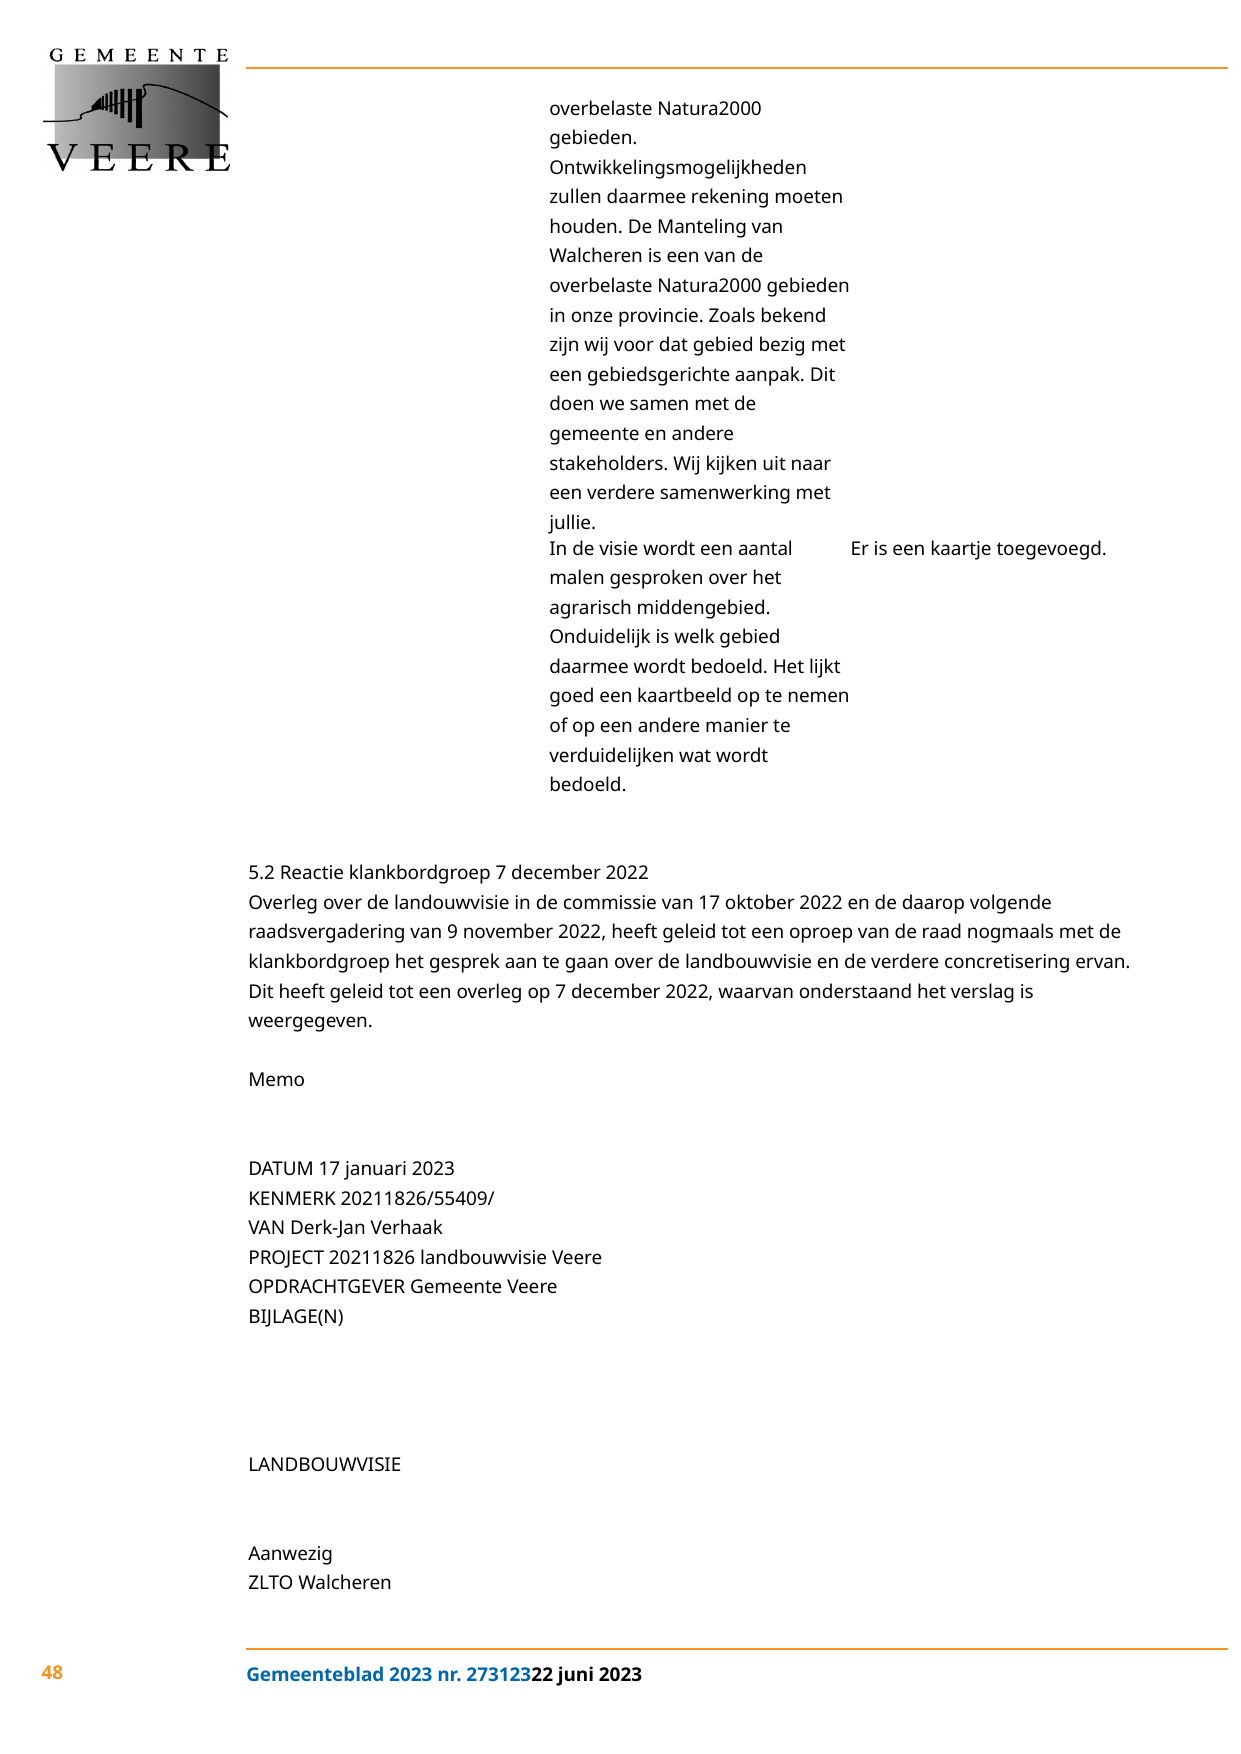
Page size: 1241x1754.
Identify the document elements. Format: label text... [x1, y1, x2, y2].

text KENMERK 20211826/55409/ [248, 1185, 1152, 1211]
table_cell [850, 95, 1152, 535]
picture [41, 47, 231, 172]
text PROJECT 20211826 landbouwvisie Veere [248, 1244, 1152, 1270]
text BIJLAGE(N) [248, 1303, 1152, 1329]
text OPDRACHTGEVER Gemeente Veere [248, 1274, 1152, 1299]
text LANDBOUWVISIE [248, 1451, 1152, 1477]
text ZLTO Walcheren [248, 1569, 1152, 1595]
text DATUM 17 januari 2023 [248, 1155, 1152, 1181]
text Aanwezig [248, 1540, 1152, 1566]
table_cell overbelaste Natura2000 gebieden. Ontwikkelingsmogelijkheden zullen daarmee rekening moeten houden. De Manteling van Walcheren is een van de overbelaste Natura2000 gebieden in onze provincie. Zoals bekend zijn wij voor dat gebied bezig met een gebiedsgerichte aanpak. Dit doen we samen met de gemeente en andere stakeholders. Wij kijken uit naar een verdere samenwerking met jullie. [549, 95, 850, 535]
text 5.2 Reactie klankbordgroep 7 december 2022 [248, 859, 1152, 885]
text Memo [248, 1067, 1152, 1092]
text VAN Derk-Jan Verhaak [248, 1214, 1152, 1240]
table_cell [248, 95, 549, 535]
text Overleg over de landouwvisie in de commissie van 17 oktober 2022 en de daarop volgende raadsvergadering van 9 november 2022, heeft geleid tot een oproep van de raad nogmaals met de klankbordgroep het gesprek aan te gaan over de landbouwvisie en de verdere concretisering ervan. Dit heeft geleid tot een overleg op 7 december 2022, waarvan onderstaand het verslag is weergegeven. [248, 889, 1152, 1033]
table_cell Er is een kaartje toegevoegd. [850, 535, 1152, 797]
table_cell [248, 535, 549, 797]
table_cell In de visie wordt een aantal malen gesproken over het agrarisch middengebied. Onduidelijk is welk gebied daarmee wordt bedoeld. Het lijkt goed een kaartbeeld op te nemen of op een andere manier te verduidelijken wat wordt bedoeld. [549, 535, 850, 797]
